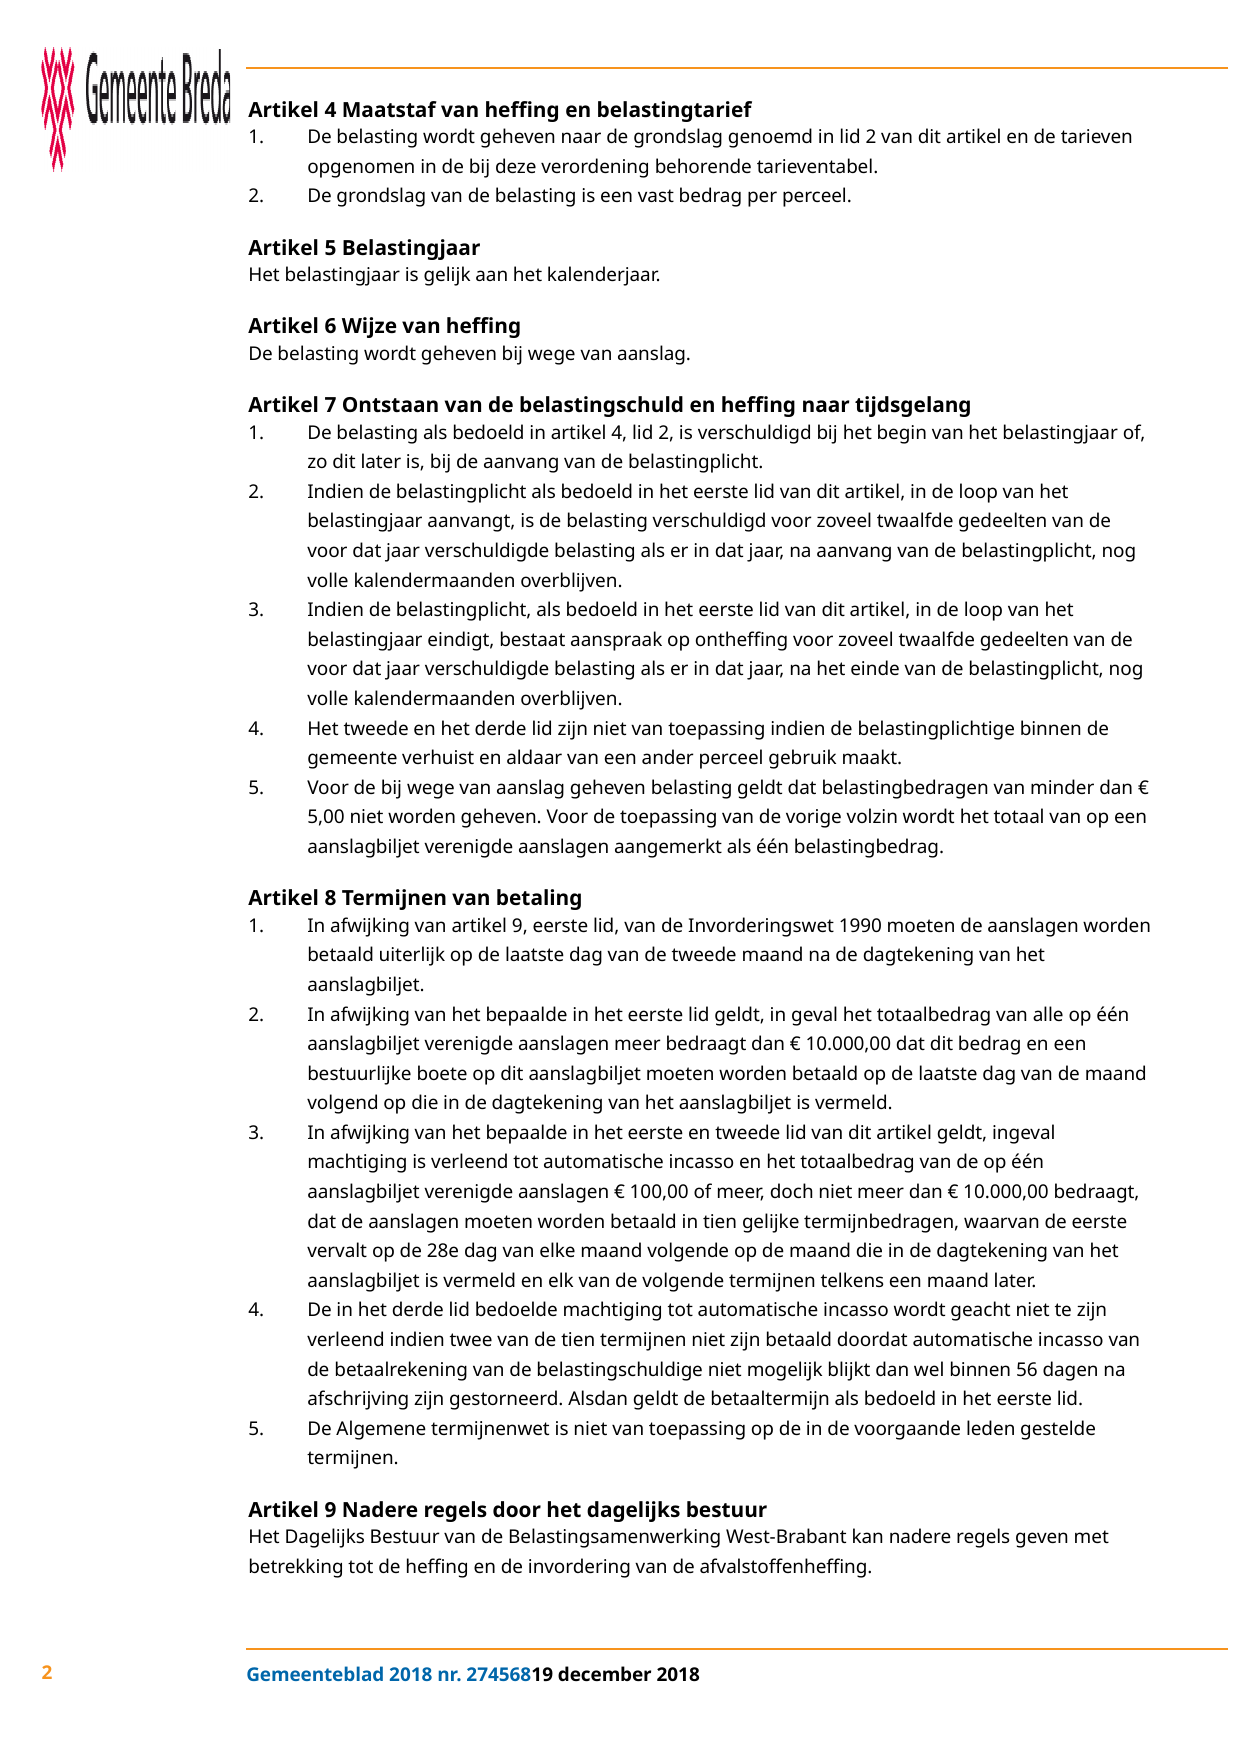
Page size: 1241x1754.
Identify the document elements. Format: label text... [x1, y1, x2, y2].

text Artikel 7 Ontstaan van de belastingschuld en heffing naar tijdsgelang [248, 391, 1152, 419]
list De belasting wordt geheven naar de grondslag genoemd in lid 2 van dit artikel en de tarieven opgenomen in de bij deze verordening behorende tarieventabel. [248, 123, 1152, 178]
list Indien de belastingplicht als bedoeld in het eerste lid van dit artikel, in de loop van het belastingjaar aanvangt, is de belasting verschuldigd voor zoveel twaalfde gedeelten van de voor dat jaar verschuldigde belasting als er in dat jaar, na aanvang van de belastingplicht, nog volle kalendermaanden overblijven. [248, 478, 1152, 593]
list De grondslag van de belasting is een vast bedrag per perceel. [248, 182, 1152, 208]
text Het Dagelijks Bestuur van de Belastingsamenwerking West-Brabant kan nadere regels geven met betrekking tot de heffing en de invordering van de afvalstoffenheffing. [248, 1523, 1152, 1579]
text Het belastingjaar is gelijk aan het kalenderjaar. [248, 261, 1152, 287]
text Artikel 8 Termijnen van betaling [248, 883, 1152, 912]
text Artikel 5 Belastingjaar [248, 233, 1152, 261]
list In afwijking van het bepaalde in het eerste lid geldt, in geval het totaalbedrag van alle op één aanslagbiljet verenigde aanslagen meer bedraagt dan € 10.000,00 dat dit bedrag en een bestuurlijke boete op dit aanslagbiljet moeten worden betaald op de laatste dag van de maand volgend op die in de dagtekening van het aanslagbiljet is vermeld. [248, 1001, 1152, 1115]
text Artikel 9 Nadere regels door het dagelijks bestuur [248, 1495, 1152, 1523]
list Voor de bij wege van aanslag geheven belasting geldt dat belastingbedragen van minder dan € 5,00 niet worden geheven. Voor de toepassing van de vorige volzin wordt het totaal van op een aanslagbiljet verenigde aanslagen aangemerkt als één belastingbedrag. [248, 774, 1152, 859]
text De belasting wordt geheven bij wege van aanslag. [248, 340, 1152, 366]
text Artikel 6 Wijze van heffing [248, 312, 1152, 340]
list De Algemene termijnenwet is niet van toepassing op de in de voorgaande leden gestelde termijnen. [248, 1415, 1152, 1470]
list Indien de belastingplicht, als bedoeld in het eerste lid van dit artikel, in de loop van het belastingjaar eindigt, bestaat aanspraak op ontheffing voor zoveel twaalfde gedeelten van de voor dat jaar verschuldigde belasting als er in dat jaar, na het einde van de belastingplicht, nog volle kalendermaanden overblijven. [248, 596, 1152, 711]
text Artikel 4 Maatstaf van heffing en belastingtarief [248, 95, 1152, 123]
list In afwijking van artikel 9, eerste lid, van de Invorderingswet 1990 moeten de aanslagen worden betaald uiterlijk op de laatste dag van de tweede maand na de dagtekening van het aanslagbiljet. [248, 912, 1152, 997]
list Het tweede en het derde lid zijn niet van toepassing indien de belastingplichtige binnen de gemeente verhuist en aldaar van een ander perceel gebruik maakt. [248, 715, 1152, 770]
list De belasting als bedoeld in artikel 4, lid 2, is verschuldigd bij het begin van het belastingjaar of, zo dit later is, bij de aanvang van de belastingplicht. [248, 419, 1152, 474]
list In afwijking van het bepaalde in het eerste en tweede lid van dit artikel geldt, ingeval machtiging is verleend tot automatische incasso en het totaalbedrag van de op één aanslagbiljet verenigde aanslagen € 100,00 of meer, doch niet meer dan € 10.000,00 bedraagt, dat de aanslagen moeten worden betaald in tien gelijke termijnbedragen, waarvan de eerste vervalt op de 28e dag van elke maand volgende op de maand die in de dagtekening van het aanslagbiljet is vermeld en elk van de volgende termijnen telkens een maand later. [248, 1119, 1152, 1293]
picture [41, 47, 231, 172]
list De in het derde lid bedoelde machtiging tot automatische incasso wordt geacht niet te zijn verleend indien twee van de tien termijnen niet zijn betaald doordat automatische incasso van de betaalrekening van de belastingschuldige niet mogelijk blijkt dan wel binnen 56 dagen na afschrijving zijn gestorneerd. Alsdan geldt de betaaltermijn als bedoeld in het eerste lid. [248, 1297, 1152, 1411]
